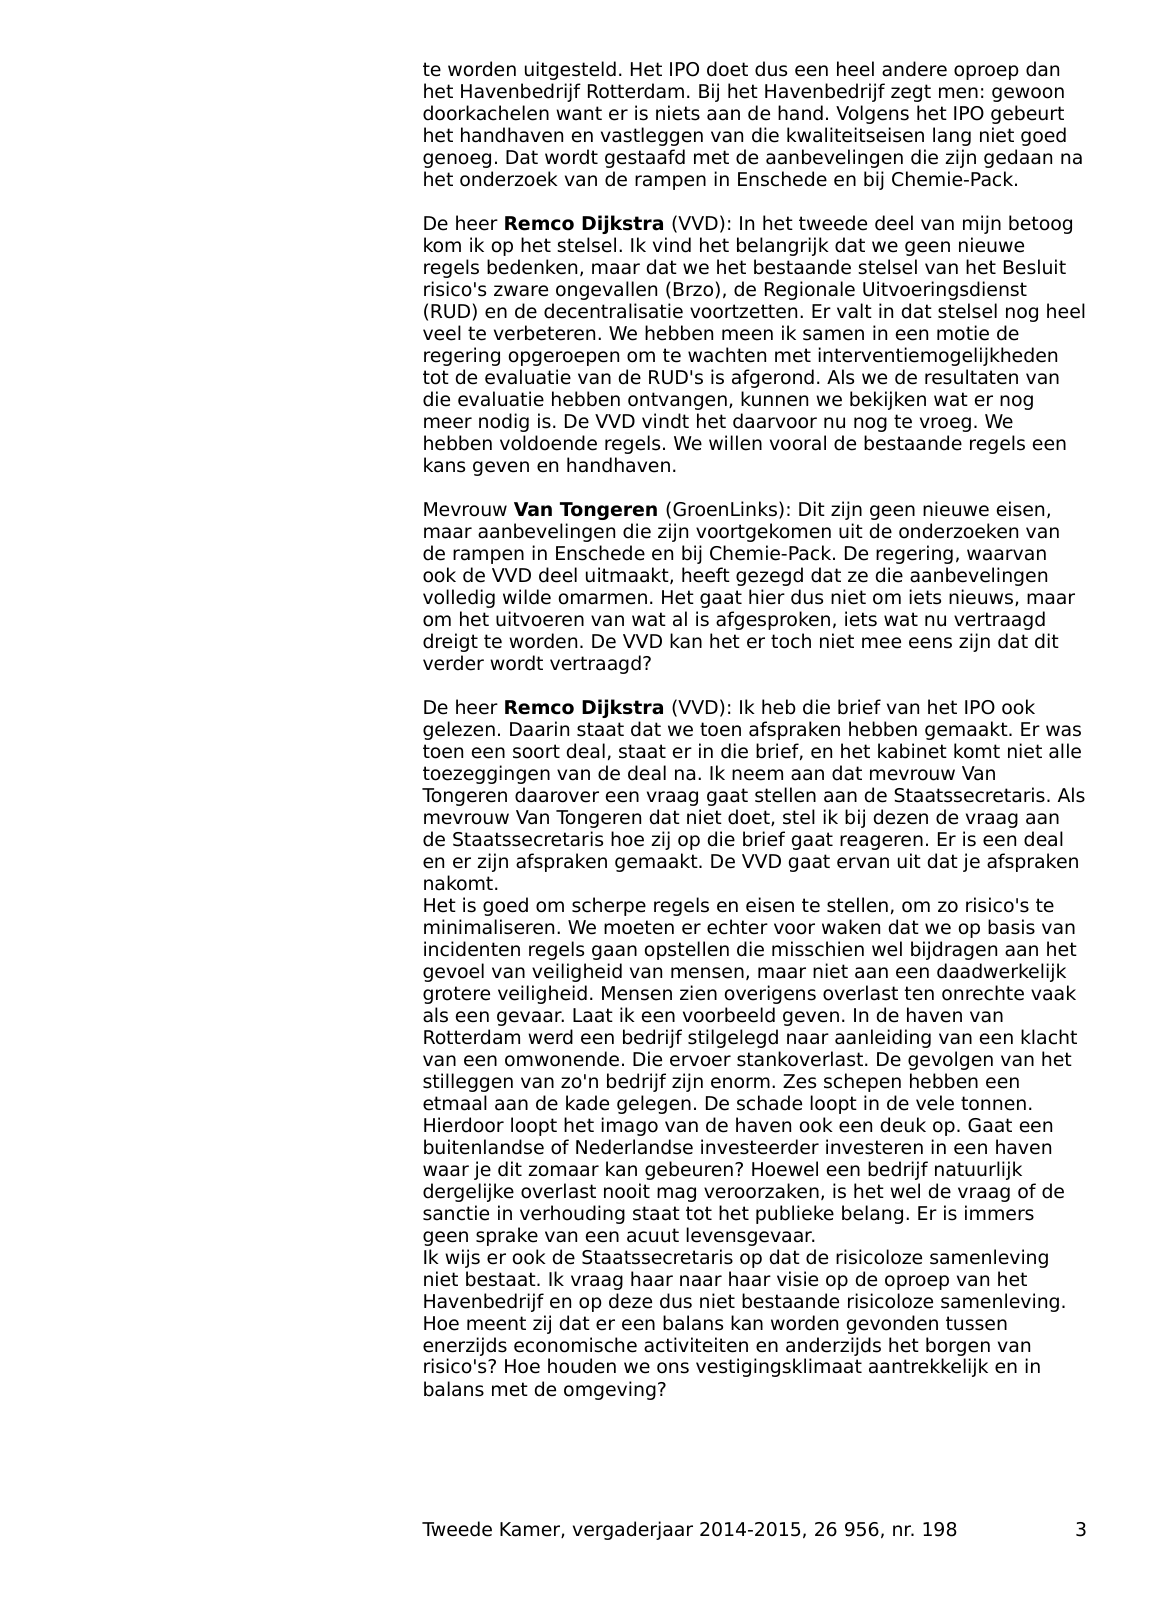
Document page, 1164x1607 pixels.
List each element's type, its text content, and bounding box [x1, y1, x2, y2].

text Ik wijs er ook de Staatssecretaris op dat de risicoloze samenleving niet bestaat. Ik vraag haar naar haar visie op de oproep van het Havenbedrijf en op deze dus niet bestaande risicoloze samenleving. Hoe meent zij dat er een balans kan worden gevonden tussen enerzijds economische activiteiten en anderzijds het borgen van risico's? Hoe houden we ons vestigingsklimaat aantrekkelijk en in balans met de omgeving? [422, 1247, 1087, 1400]
text te worden uitgesteld. Het IPO doet dus een heel andere oproep dan het Havenbedrijf Rotterdam. Bij het Havenbedrijf zegt men: gewoon doorkachelen want er is niets aan de hand. Volgens het IPO gebeurt het handhaven en vastleggen van die kwaliteitseisen lang niet goed genoeg. Dat wordt gestaafd met de aanbevelingen die zijn gedaan na het onderzoek van de rampen in Enschede en bij Chemie-Pack. [422, 59, 1087, 191]
text De heer Remco Dijkstra (VVD): In het tweede deel van mijn betoog kom ik op het stelsel. Ik vind het belangrijk dat we geen nieuwe regels bedenken, maar dat we het bestaande stelsel van het Besluit risico's zware ongevallen (Brzo), de Regionale Uitvoeringsdienst (RUD) en de decentralisatie voortzetten. Er valt in dat stelsel nog heel veel te verbeteren. We hebben meen ik samen in een motie de regering opgeroepen om te wachten met interventiemogelijkheden tot de evaluatie van de RUD's is afgerond. Als we de resultaten van die evaluatie hebben ontvangen, kunnen we bekijken wat er nog meer nodig is. De VVD vindt het daarvoor nu nog te vroeg. We hebben voldoende regels. We willen vooral de bestaande regels een kans geven en handhaven. [422, 213, 1087, 477]
text Mevrouw Van Tongeren (GroenLinks): Dit zijn geen nieuwe eisen, maar aanbevelingen die zijn voortgekomen uit de onderzoeken van de rampen in Enschede en bij Chemie-Pack. De regering, waarvan ook de VVD deel uitmaakt, heeft gezegd dat ze die aanbevelingen volledig wilde omarmen. Het gaat hier dus niet om iets nieuws, maar om het uitvoeren van wat al is afgesproken, iets wat nu vertraagd dreigt te worden. De VVD kan het er toch niet mee eens zijn dat dit verder wordt vertraagd? [422, 499, 1087, 675]
text Het is goed om scherpe regels en eisen te stellen, om zo risico's te minimaliseren. We moeten er echter voor waken dat we op basis van incidenten regels gaan opstellen die misschien wel bijdragen aan het gevoel van veiligheid van mensen, maar niet aan een daadwerkelijk grotere veiligheid. Mensen zien overigens overlast ten onrechte vaak als een gevaar. Laat ik een voorbeeld geven. In de haven van Rotterdam werd een bedrijf stilgelegd naar aanleiding van een klacht van een omwonende. Die ervoer stankoverlast. De gevolgen van het stilleggen van zo'n bedrijf zijn enorm. Zes schepen hebben een etmaal aan de kade gelegen. De schade loopt in de vele tonnen. Hierdoor loopt het imago van de haven ook een deuk op. Gaat een buitenlandse of Nederlandse investeerder investeren in een haven waar je dit zomaar kan gebeuren? Hoewel een bedrijf natuurlijk dergelijke overlast nooit mag veroorzaken, is het wel de vraag of de sanctie in verhouding staat tot het publieke belang. Er is immers geen sprake van een acuut levensgevaar. [422, 895, 1087, 1247]
text De heer Remco Dijkstra (VVD): Ik heb die brief van het IPO ook gelezen. Daarin staat dat we toen afspraken hebben gemaakt. Er was toen een soort deal, staat er in die brief, en het kabinet komt niet alle toezeggingen van de deal na. Ik neem aan dat mevrouw Van Tongeren daarover een vraag gaat stellen aan de Staatssecretaris. Als mevrouw Van Tongeren dat niet doet, stel ik bij dezen de vraag aan de Staatssecretaris hoe zij op die brief gaat reageren. Er is een deal en er zijn afspraken gemaakt. De VVD gaat ervan uit dat je afspraken nakomt. [422, 697, 1087, 895]
